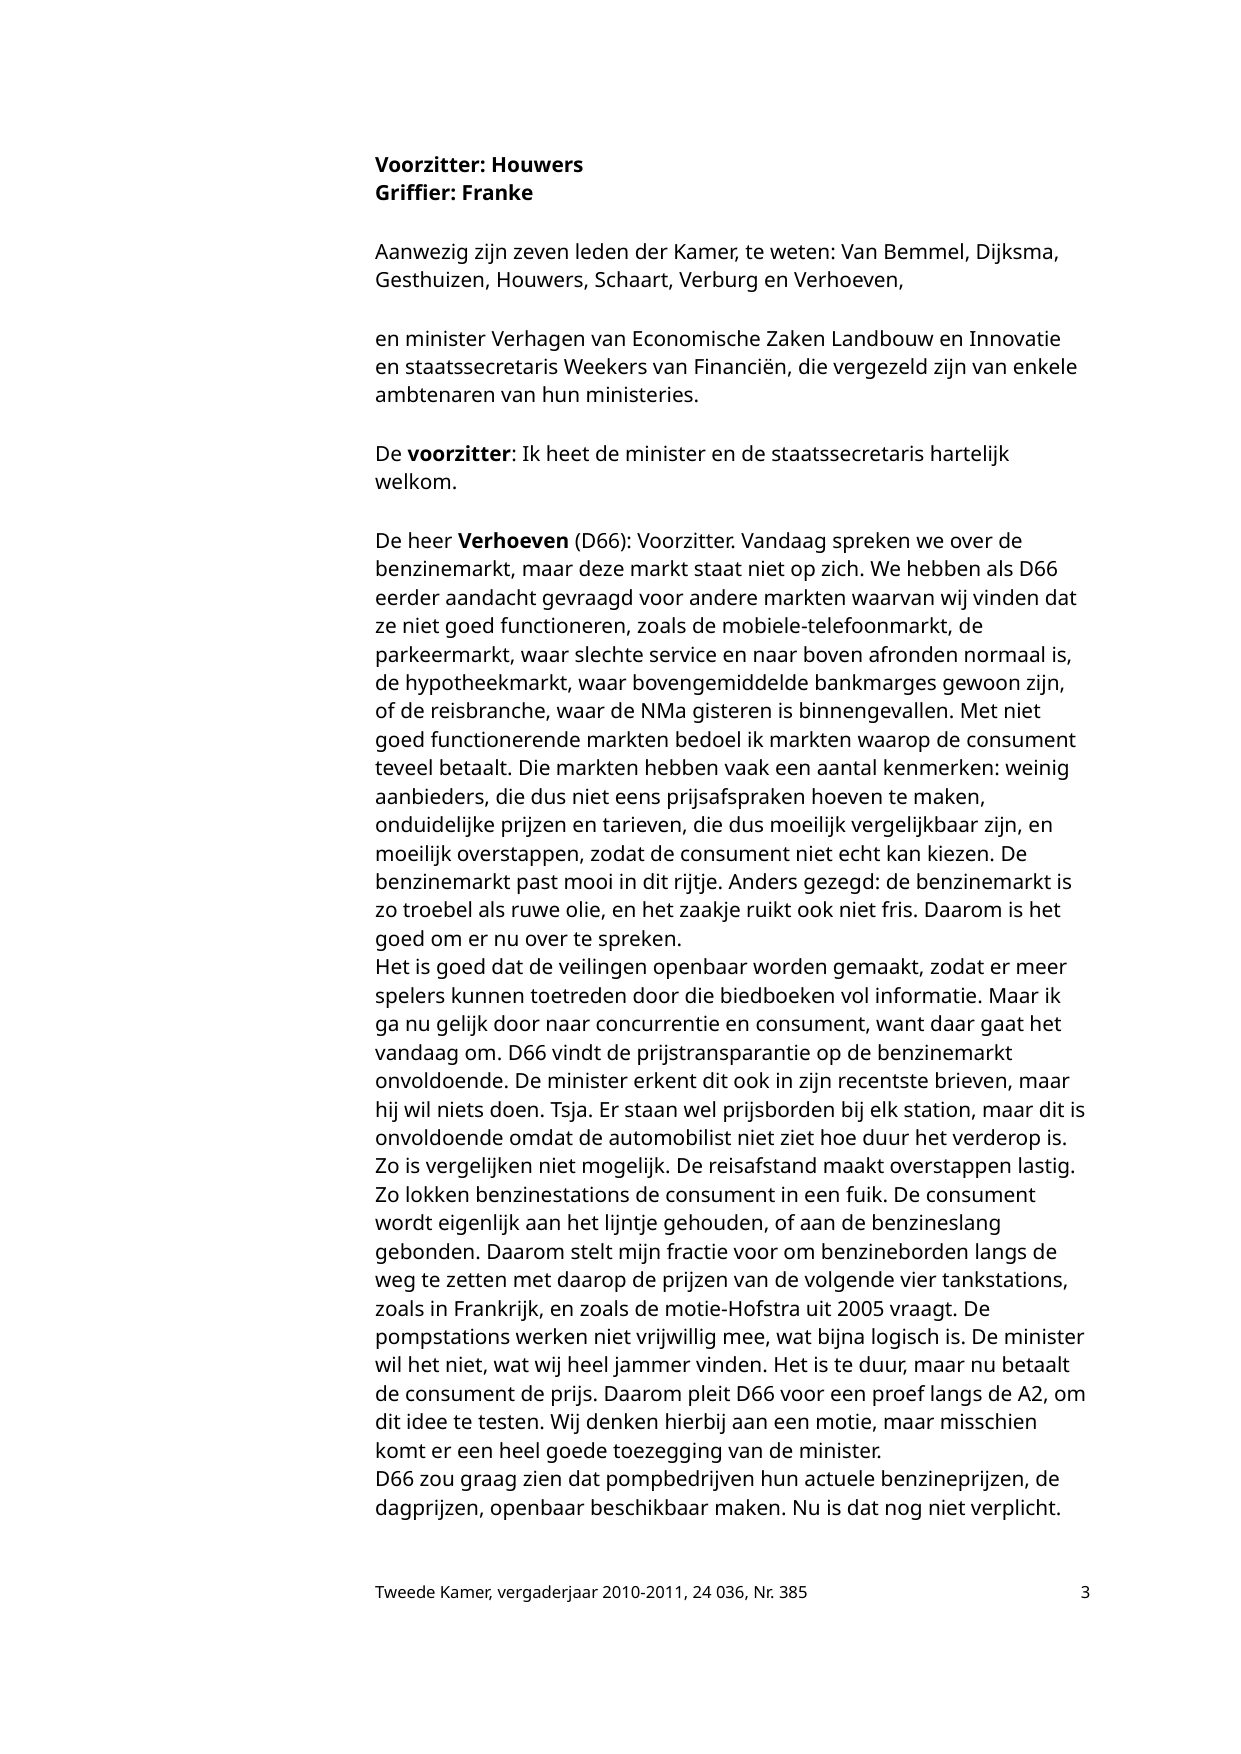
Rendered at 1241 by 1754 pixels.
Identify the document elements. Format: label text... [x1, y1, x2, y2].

text Voorzitter: Houwers [375, 150, 1090, 178]
text D66 zou graag zien dat pompbedrijven hun actuele benzineprijzen, de dagprijzen, openbaar beschikbaar maken. Nu is dat nog niet verplicht. [375, 1464, 1090, 1521]
text De heer Verhoeven (D66): Voorzitter. Vandaag spreken we over de benzinemarkt, maar deze markt staat niet op zich. We hebben als D66 eerder aandacht gevraagd voor andere markten waarvan wij vinden dat ze niet goed functioneren, zoals de mobiele-telefoonmarkt, de parkeermarkt, waar slechte service en naar boven afronden normaal is, de hypotheekmarkt, waar bovengemiddelde bankmarges gewoon zijn, of de reisbranche, waar de NMa gisteren is binnengevallen. Met niet goed functionerende markten bedoel ik markten waarop de consument teveel betaalt. Die markten hebben vaak een aantal kenmerken: weinig aanbieders, die dus niet eens prijsafspraken hoeven te maken, onduidelijke prijzen en tarieven, die dus moeilijk vergelijkbaar zijn, en moeilijk overstappen, zodat de consument niet echt kan kiezen. De benzinemarkt past mooi in dit rijtje. Anders gezegd: de benzinemarkt is zo troebel als ruwe olie, en het zaakje ruikt ook niet fris. Daarom is het goed om er nu over te spreken. [375, 526, 1090, 952]
text en minister Verhagen van Economische Zaken Landbouw en Innovatie en staatssecretaris Weekers van Financiën, die vergezeld zijn van enkele ambtenaren van hun ministeries. [375, 324, 1090, 409]
text De voorzitter: Ik heet de minister en de staatssecretaris hartelijk welkom. [375, 439, 1090, 496]
text Griffier: Franke [375, 178, 1090, 207]
text Het is goed dat de veilingen openbaar worden gemaakt, zodat er meer spelers kunnen toetreden door die biedboeken vol informatie. Maar ik ga nu gelijk door naar concurrentie en consument, want daar gaat het vandaag om. D66 vindt de prijstransparantie op de benzinemarkt onvoldoende. De minister erkent dit ook in zijn recentste brieven, maar hij wil niets doen. Tsja. Er staan wel prijsborden bij elk station, maar dit is onvoldoende omdat de automobilist niet ziet hoe duur het verderop is. Zo is vergelijken niet mogelijk. De reisafstand maakt overstappen lastig. Zo lokken benzinestations de consument in een fuik. De consument wordt eigenlijk aan het lijntje gehouden, of aan de benzineslang gebonden. Daarom stelt mijn fractie voor om benzineborden langs de weg te zetten met daarop de prijzen van de volgende vier tankstations, zoals in Frankrijk, en zoals de motie-Hofstra uit 2005 vraagt. De pompstations werken niet vrijwillig mee, wat bijna logisch is. De minister wil het niet, wat wij heel jammer vinden. Het is te duur, maar nu betaalt de consument de prijs. Daarom pleit D66 voor een proef langs de A2, om dit idee te testen. Wij denken hierbij aan een motie, maar misschien komt er een heel goede toezegging van de minister. [375, 952, 1090, 1464]
text Aanwezig zijn zeven leden der Kamer, te weten: Van Bemmel, Dijksma, Gesthuizen, Houwers, Schaart, Verburg en Verhoeven, [375, 237, 1090, 294]
